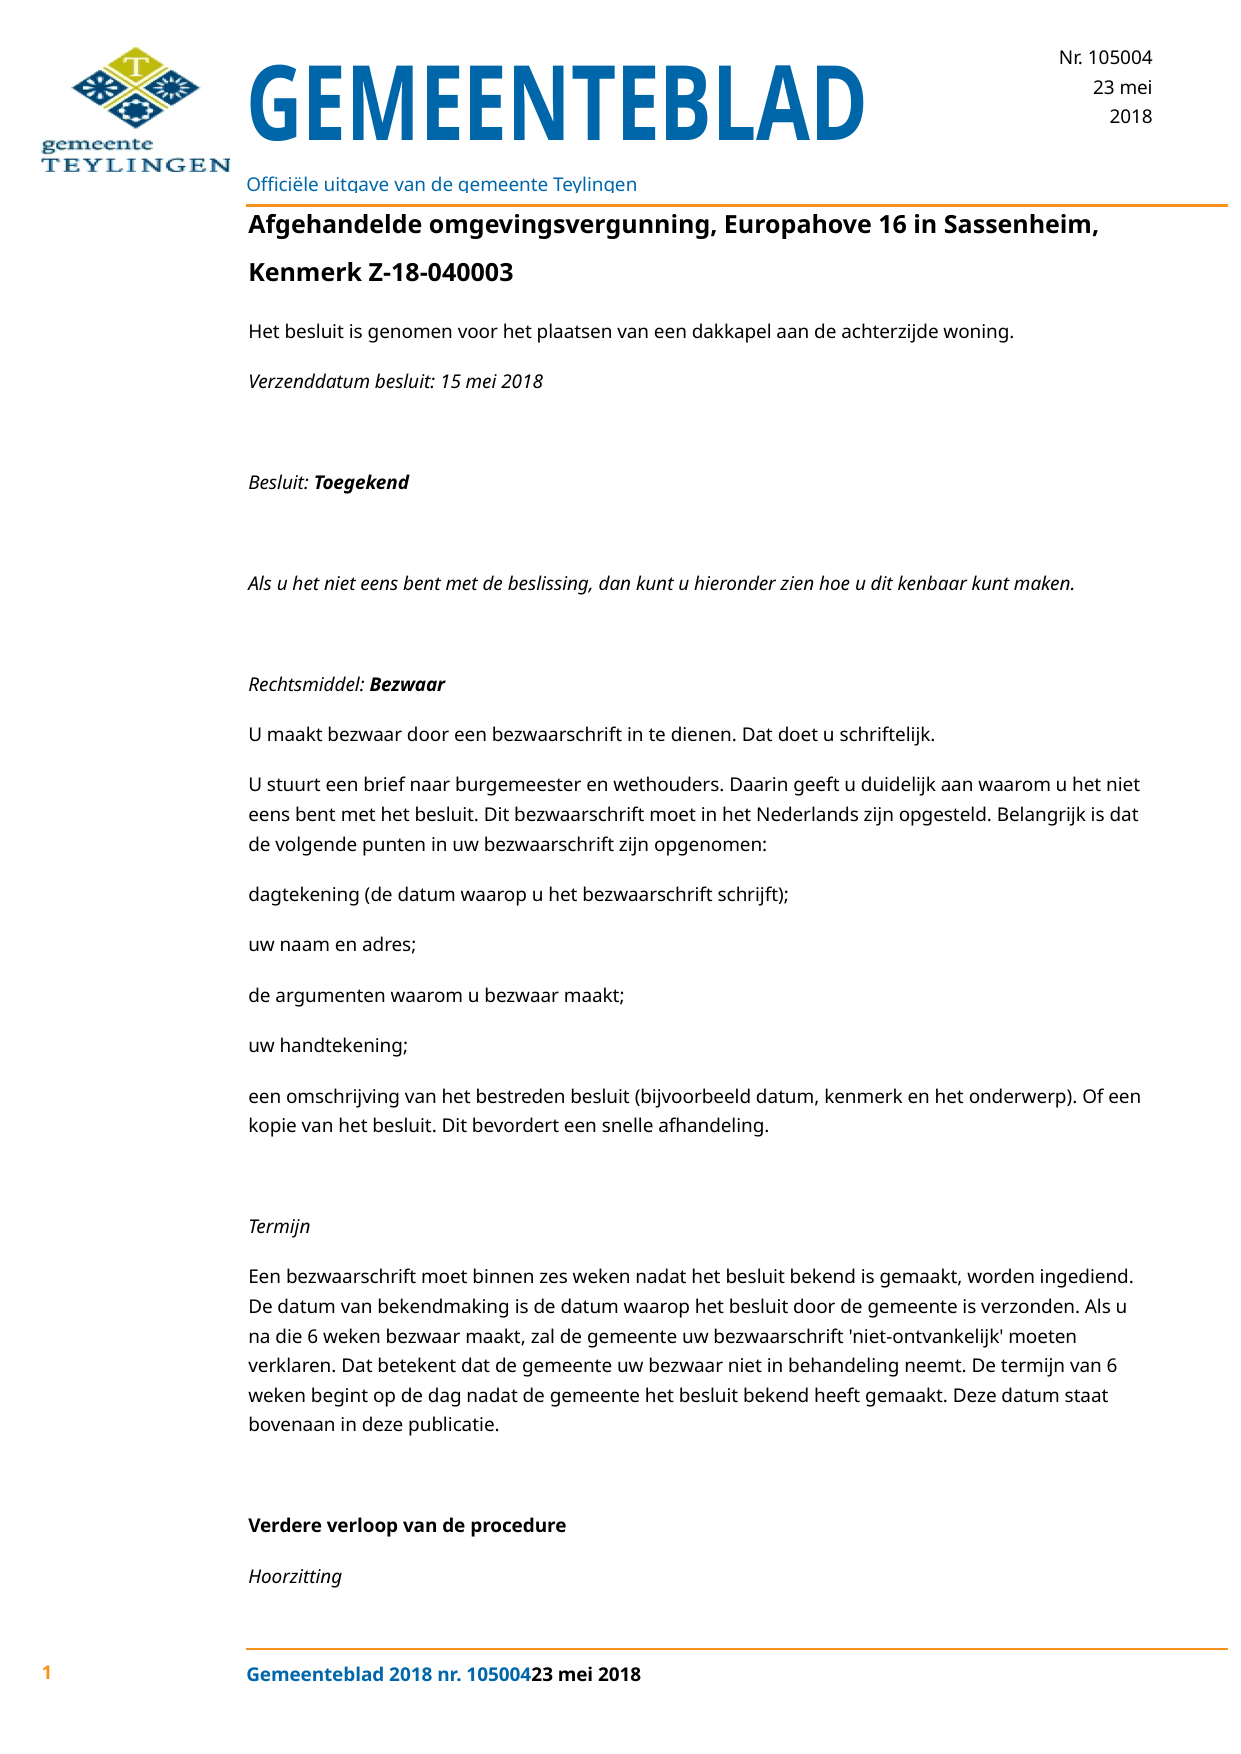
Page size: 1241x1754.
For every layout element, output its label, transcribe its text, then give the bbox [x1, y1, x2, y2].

text U maakt bezwaar door een bezwaarschrift in te dienen. Dat doet u schriftelijk. [248, 721, 1152, 747]
picture [41, 47, 231, 172]
text Hoorzitting [248, 1563, 1152, 1589]
text Afgehandelde omgevingsvergunning, Europahove 16 in Sassenheim, Kenmerk Z-18-040003 [248, 207, 1152, 288]
text Besluit: Toegekend [248, 469, 1152, 495]
text Het besluit is genomen voor het plaatsen van een dakkapel aan de achterzijde woning. [248, 318, 1152, 344]
text Termijn [248, 1213, 1152, 1239]
text Verzenddatum besluit: 15 mei 2018 [248, 368, 1152, 394]
text Als u het niet eens bent met de beslissing, dan kunt u hieronder zien hoe u dit kenbaar kunt maken. [248, 570, 1152, 596]
text uw handtekening; [248, 1032, 1152, 1058]
text dagtekening (de datum waarop u het bezwaarschrift schrijft); [248, 881, 1152, 907]
text U stuurt een brief naar burgemeester en wethouders. Daarin geeft u duidelijk aan waarom u het niet eens bent met het besluit. Dit bezwaarschrift moet in het Nederlands zijn opgesteld. Belangrijk is dat de volgende punten in uw bezwaarschrift zijn opgenomen: [248, 772, 1152, 857]
text Rechtsmiddel: Bezwaar [248, 671, 1152, 697]
text Verdere verloop van de procedure [248, 1512, 1152, 1538]
text Een bezwaarschrift moet binnen zes weken nadat het besluit bekend is gemaakt, worden ingediend. De datum van bekendmaking is de datum waarop het besluit door de gemeente is verzonden. Als u na die 6 weken bezwaar maakt, zal de gemeente uw bezwaarschrift 'niet-ontvankelijk' moeten verklaren. Dat betekent dat de gemeente uw bezwaar niet in behandeling neemt. De termijn van 6 weken begint op de dag nadat de gemeente het besluit bekend heeft gemaakt. Deze datum staat bovenaan in deze publicatie. [248, 1264, 1152, 1437]
text een omschrijving van het bestreden besluit (bijvoorbeeld datum, kenmerk en het onderwerp). Of een kopie van het besluit. Dit bevordert een snelle afhandeling. [248, 1083, 1152, 1138]
text de argumenten waarom u bezwaar maakt; [248, 982, 1152, 1008]
text uw naam en adres; [248, 932, 1152, 957]
